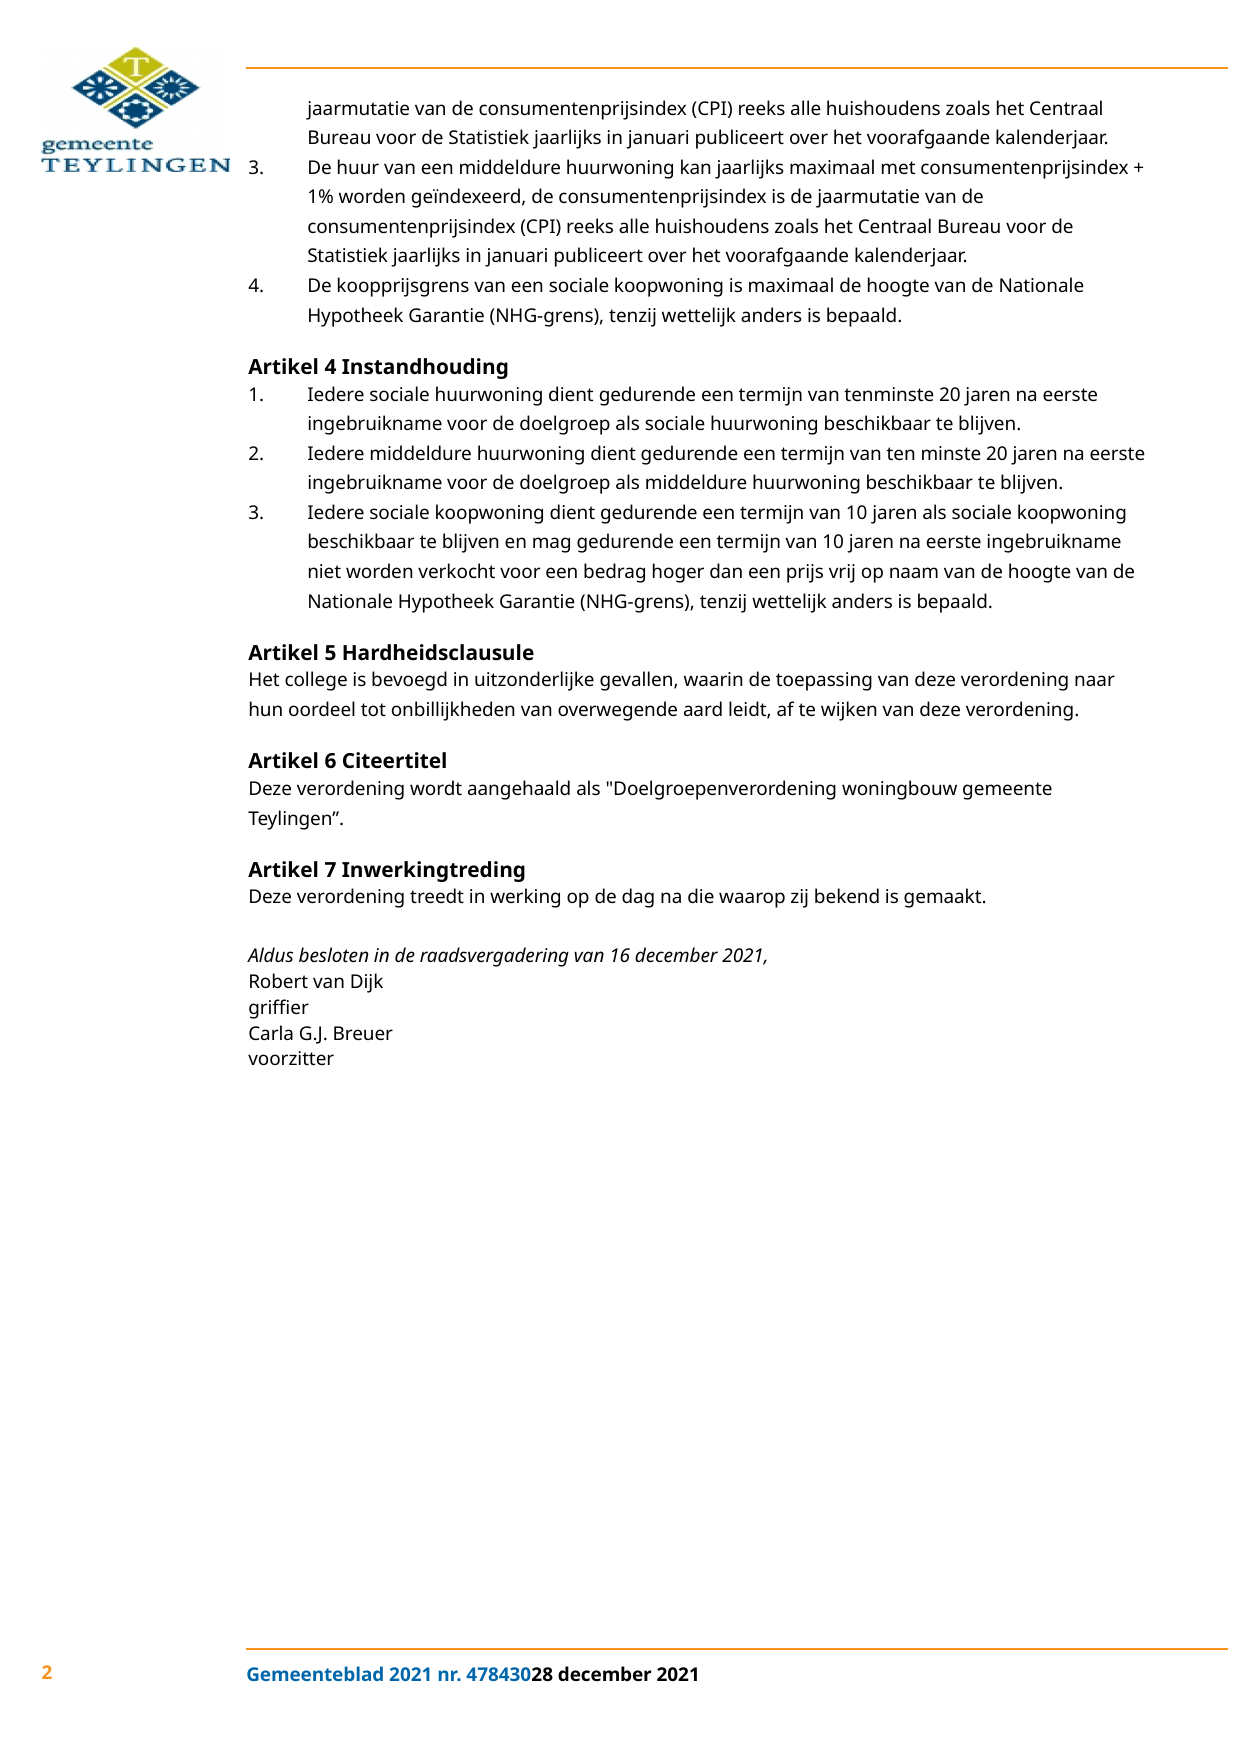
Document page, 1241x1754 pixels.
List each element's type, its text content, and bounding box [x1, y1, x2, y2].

text Carla G.J. Breuer [248, 1020, 1152, 1046]
list Iedere middeldure huurwoning dient gedurende een termijn van ten minste 20 jaren na eerste ingebruikname voor de doelgroep als middeldure huurwoning beschikbaar te blijven. [248, 440, 1152, 495]
text Deze verordening wordt aangehaald als "Doelgroepenverordening woningbouw gemeente Teylingen”. [248, 775, 1152, 830]
text Het college is bevoegd in uitzonderlijke gevallen, waarin de toepassing van deze verordening naar hun oordeel tot onbillijkheden van overwegende aard leidt, af te wijken van deze verordening. [248, 667, 1152, 722]
text Robert van Dijk [248, 968, 1152, 994]
text Deze verordening treedt in werking op de dag na die waarop zij bekend is gemaakt. [248, 883, 1152, 909]
text voorzitter [248, 1046, 1152, 1071]
text Artikel 7 Inwerkingtreding [248, 855, 1152, 883]
text Artikel 5 Hardheidsclausule [248, 638, 1152, 667]
list De koopprijsgrens van een sociale koopwoning is maximaal de hoogte van de Nationale Hypotheek Garantie (NHG-grens), tenzij wettelijk anders is bepaald. [248, 272, 1152, 328]
list De huur van een middeldure huurwoning kan jaarlijks maximaal met consumentenprijsindex + 1% worden geïndexeerd, de consumentenprijsindex is de jaarmutatie van de consumentenprijsindex (CPI) reeks alle huishoudens zoals het Centraal Bureau voor de Statistiek jaarlijks in januari publiceert over het voorafgaande kalenderjaar. [248, 154, 1152, 268]
text griffier [248, 994, 1152, 1020]
text Aldus besloten in de raadsvergadering van 16 december 2021, [248, 943, 1152, 968]
text Artikel 4 Instandhouding [248, 352, 1152, 381]
list jaarmutatie van de consumentenprijsindex (CPI) reeks alle huishoudens zoals het Centraal Bureau voor de Statistiek jaarlijks in januari publiceert over het voorafgaande kalenderjaar. [248, 95, 1152, 150]
list Iedere sociale huurwoning dient gedurende een termijn van tenminste 20 jaren na eerste ingebruikname voor de doelgroep als sociale huurwoning beschikbaar te blijven. [248, 381, 1152, 436]
text Artikel 6 Citeertitel [248, 747, 1152, 775]
picture [41, 47, 231, 172]
list Iedere sociale koopwoning dient gedurende een termijn van 10 jaren als sociale koopwoning beschikbaar te blijven en mag gedurende een termijn van 10 jaren na eerste ingebruikname niet worden verkocht voor een bedrag hoger dan een prijs vrij op naam van de hoogte van de Nationale Hypotheek Garantie (NHG-grens), tenzij wettelijk anders is bepaald. [248, 499, 1152, 613]
